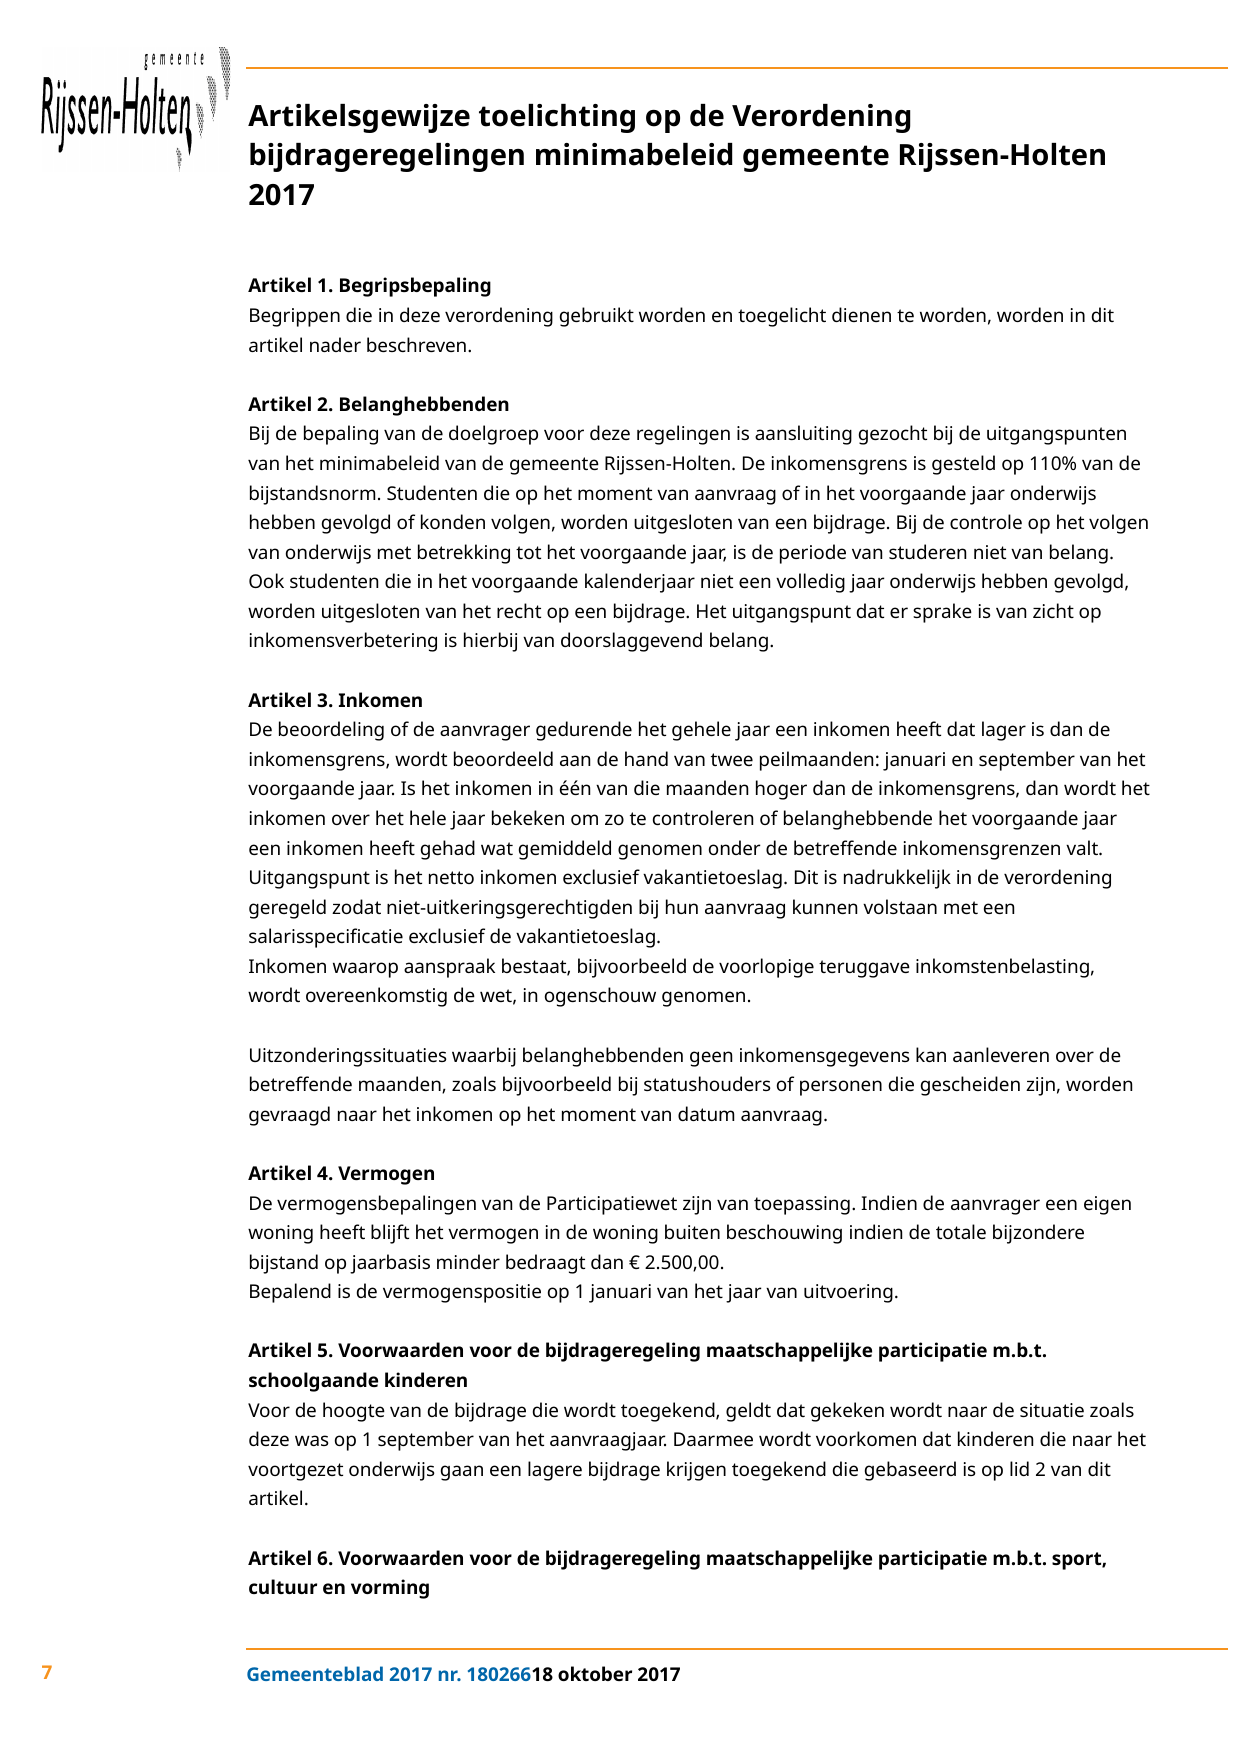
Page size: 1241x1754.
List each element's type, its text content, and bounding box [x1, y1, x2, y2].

text Bepalend is de vermogenspositie op 1 januari van het jaar van uitvoering. [248, 1278, 1152, 1304]
text Bij de bepaling van de doelgroep voor deze regelingen is aansluiting gezocht bij de uitgangspunten van het minimabeleid van de gemeente Rijssen-Holten. De inkomensgrens is gesteld op 110% van de bijstandsnorm. Studenten die op het moment van aanvraag of in het voorgaande jaar onderwijs hebben gevolgd of konden volgen, worden uitgesloten van een bijdrage. Bij de controle op het volgen van onderwijs met betrekking tot het voorgaande jaar, is de periode van studeren niet van belang. Ook studenten die in het voorgaande kalenderjaar niet een volledig jaar onderwijs hebben gevolgd, worden uitgesloten van het recht op een bijdrage. Het uitgangspunt dat er sprake is van zicht op inkomensverbetering is hierbij van doorslaggevend belang. [248, 421, 1152, 653]
text Inkomen waarop aanspraak bestaat, bijvoorbeeld de voorlopige teruggave inkomstenbelasting, wordt overeenkomstig de wet, in ogenschouw genomen. [248, 953, 1152, 1008]
text Artikel 3. Inkomen [248, 687, 1152, 712]
text De vermogensbepalingen van de Participatiewet zijn van toepassing. Indien de aanvrager een eigen woning heeft blijft het vermogen in de woning buiten beschouwing indien de totale bijzondere bijstand op jaarbasis minder bedraagt dan € 2.500,00. [248, 1190, 1152, 1274]
text Artikel 2. Belanghebbenden [248, 391, 1152, 417]
text Artikelsgewijze toelichting op de Verordening bijdrageregelingen minimabeleid gemeente Rijssen-Holten 2017 [248, 95, 1152, 214]
text Voor de hoogte van de bijdrage die wordt toegekend, geldt dat gekeken wordt naar de situatie zoals deze was op 1 september van het aanvraagjaar. Daarmee wordt voorkomen dat kinderen die naar het voortgezet onderwijs gaan een lagere bijdrage krijgen toegekend die gebaseerd is op lid 2 van dit artikel. [248, 1397, 1152, 1511]
text Artikel 4. Vermogen [248, 1160, 1152, 1186]
text Artikel 6. Voorwaarden voor de bijdrageregeling maatschappelijke participatie m.b.t. sport, cultuur en vorming [248, 1545, 1152, 1600]
text Artikel 5. Voorwaarden voor de bijdrageregeling maatschappelijke participatie m.b.t. schoolgaande kinderen [248, 1338, 1152, 1393]
text Begrippen die in deze verordening gebruikt worden en toegelicht dienen te worden, worden in dit artikel nader beschreven. [248, 302, 1152, 357]
text Uitzonderingssituaties waarbij belanghebbenden geen inkomensgegevens kan aanleveren over de betreffende maanden, zoals bijvoorbeeld bij statushouders of personen die gescheiden zijn, worden gevraagd naar het inkomen op het moment van datum aanvraag. [248, 1042, 1152, 1127]
text Artikel 1. Begripsbepaling [248, 273, 1152, 298]
picture [41, 47, 231, 172]
text De beoordeling of de aanvrager gedurende het gehele jaar een inkomen heeft dat lager is dan de inkomensgrens, wordt beoordeeld aan de hand van twee peilmaanden: januari en september van het voorgaande jaar. Is het inkomen in één van die maanden hoger dan de inkomensgrens, dan wordt het inkomen over het hele jaar bekeken om zo te controleren of belanghebbende het voorgaande jaar een inkomen heeft gehad wat gemiddeld genomen onder de betreffende inkomensgrenzen valt. Uitgangspunt is het netto inkomen exclusief vakantietoeslag. Dit is nadrukkelijk in de verordening geregeld zodat niet-uitkeringsgerechtigden bij hun aanvraag kunnen volstaan met een salarisspecificatie exclusief de vakantietoeslag. [248, 716, 1152, 949]
